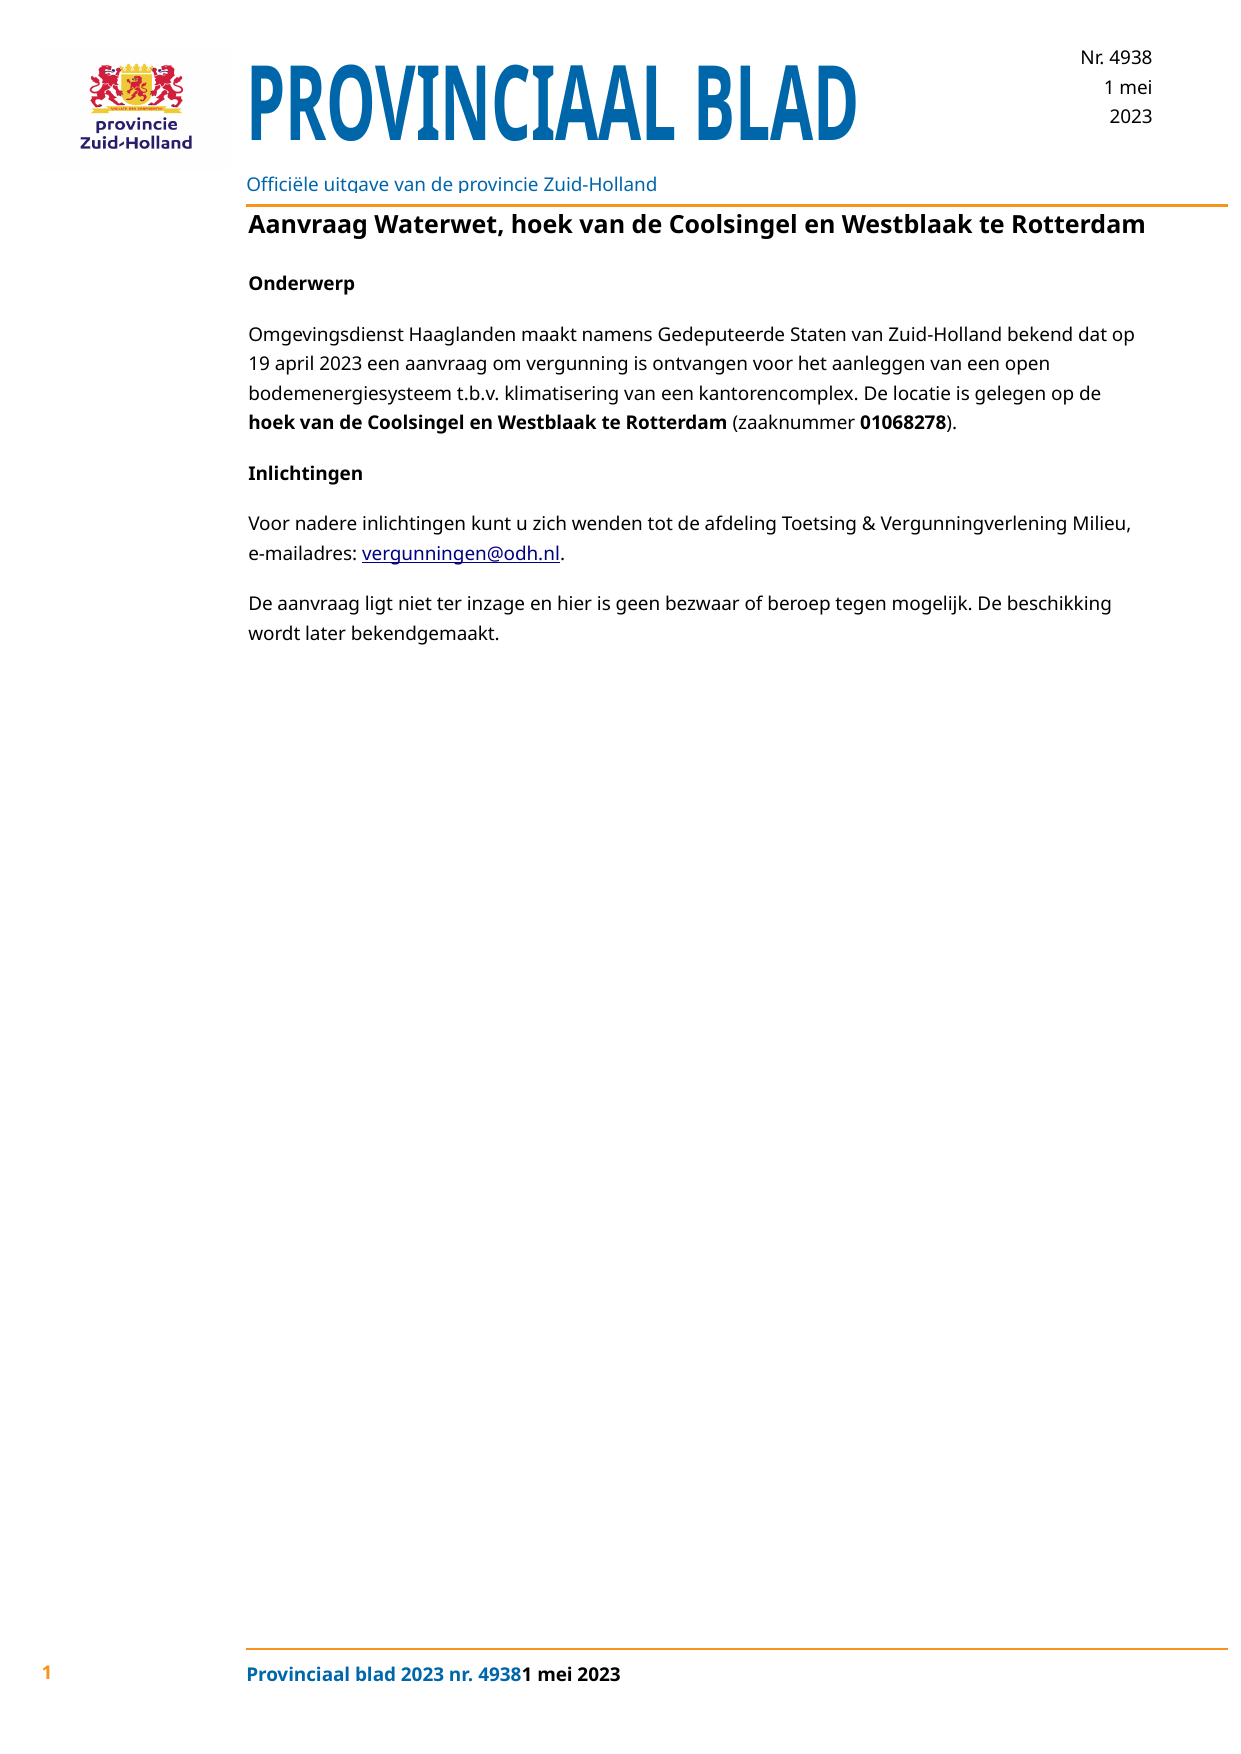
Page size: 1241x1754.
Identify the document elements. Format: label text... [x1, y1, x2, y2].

text Omgevingsdienst Haaglanden maakt namens Gedeputeerde Staten van Zuid-Holland bekend dat op 19 april 2023 een aanvraag om vergunning is ontvangen voor het aanleggen van een open bodemenergiesysteem t.b.v. klimatisering van een kantorencomplex. De locatie is gelegen op de hoek van de Coolsingel en Westblaak te Rotterdam (zaaknummer 01068278). [248, 321, 1152, 435]
text Aanvraag Waterwet, hoek van de Coolsingel en Westblaak te Rotterdam [248, 207, 1152, 241]
text Onderwerp [248, 270, 1152, 296]
text Voor nadere inlichtingen kunt u zich wenden tot de afdeling Toetsing & Vergunningverlening Milieu, e-mailadres: vergunningen@odh.nl. [248, 510, 1152, 566]
text De aanvraag ligt niet ter inzage en hier is geen bezwaar of beroep tegen mogelijk. De beschikking wordt later bekendgemaakt. [248, 590, 1152, 646]
picture [41, 47, 231, 172]
text Inlichtingen [248, 460, 1152, 486]
